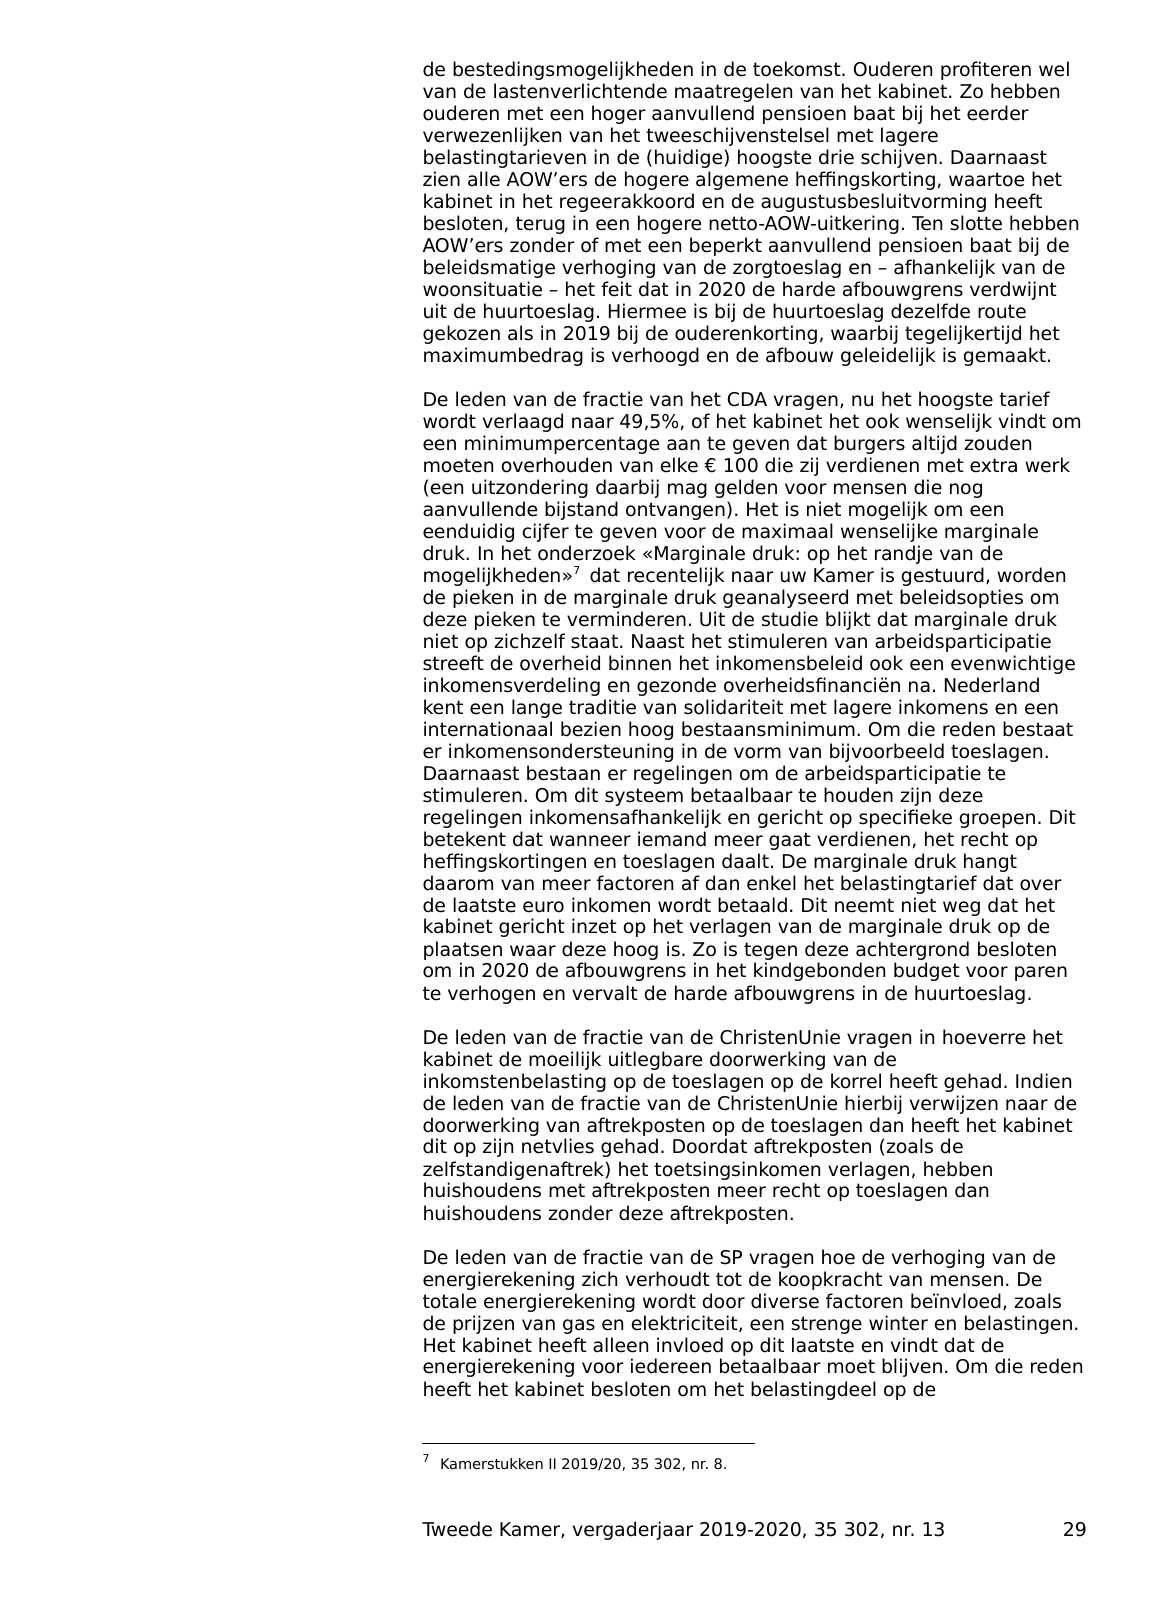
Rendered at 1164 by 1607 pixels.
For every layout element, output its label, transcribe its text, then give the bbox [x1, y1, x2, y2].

text Kamerstukken II 2019/20, 35 302, nr. 8. [422, 1452, 1087, 1474]
text De leden van de fractie van het CDA vragen, nu het hoogste tarief wordt verlaagd naar 49,5%, of het kabinet het ook wenselijk vindt om een minimumpercentage aan te geven dat burgers altijd zouden moeten overhouden van elke € 100 die zij verdienen met extra werk (een uitzondering daarbij mag gelden voor mensen die nog aanvullende bijstand ontvangen). Het is niet mogelijk om een eenduidig cijfer te geven voor de maximaal wenselijke marginale druk. In het onderzoek «Marginale druk: op het randje van de mogelijkheden» dat recentelijk naar uw Kamer is gestuurd, worden de pieken in de marginale druk geanalyseerd met beleidsopties om deze pieken te verminderen. Uit de studie blijkt dat marginale druk niet op zichzelf staat. Naast het stimuleren van arbeidsparticipatie streeft de overheid binnen het inkomensbeleid ook een evenwichtige inkomensverdeling en gezonde overheidsfinanciën na. Nederland kent een lange traditie van solidariteit met lagere inkomens en een internationaal bezien hoog bestaansminimum. Om die reden bestaat er inkomensondersteuning in de vorm van bijvoorbeeld toeslagen. Daarnaast bestaan er regelingen om de arbeidsparticipatie te stimuleren. Om dit systeem betaalbaar te houden zijn deze regelingen inkomensafhankelijk en gericht op specifieke groepen. Dit betekent dat wanneer iemand meer gaat verdienen, het recht op heffingskortingen en toeslagen daalt. De marginale druk hangt daarom van meer factoren af dan enkel het belastingtarief dat over de laatste euro inkomen wordt betaald. Dit neemt niet weg dat het kabinet gericht inzet op het verlagen van de marginale druk op de plaatsen waar deze hoog is. Zo is tegen deze achtergrond besloten om in 2020 de afbouwgrens in het kindgebonden budget voor paren te verhogen en vervalt de harde afbouwgrens in de huurtoeslag. [422, 389, 1087, 1004]
text De leden van de fractie van de ChristenUnie vragen in hoeverre het kabinet de moeilijk uitlegbare doorwerking van de inkomstenbelasting op de toeslagen op de korrel heeft gehad. Indien de leden van de fractie van de ChristenUnie hierbij verwijzen naar de doorwerking van aftrekposten op de toeslagen dan heeft het kabinet dit op zijn netvlies gehad. Doordat aftrekposten (zoals de zelfstandigenaftrek) het toetsingsinkomen verlagen, hebben huishoudens met aftrekposten meer recht op toeslagen dan huishoudens zonder deze aftrekposten. [422, 1027, 1087, 1224]
text de bestedingsmogelijkheden in de toekomst. Ouderen profiteren wel van de lastenverlichtende maatregelen van het kabinet. Zo hebben ouderen met een hoger aanvullend pensioen baat bij het eerder verwezenlijken van het tweeschijvenstelsel met lagere belastingtarieven in de (huidige) hoogste drie schijven. Daarnaast zien alle AOW’ers de hogere algemene heffingskorting, waartoe het kabinet in het regeerakkoord en de augustusbesluitvorming heeft besloten, terug in een hogere netto-AOW-uitkering. Ten slotte hebben AOW’ers zonder of met een beperkt aanvullend pensioen baat bij de beleidsmatige verhoging van de zorgtoeslag en – afhankelijk van de woonsituatie – het feit dat in 2020 de harde afbouwgrens verdwijnt uit de huurtoeslag. Hiermee is bij de huurtoeslag dezelfde route gekozen als in 2019 bij de ouderenkorting, waarbij tegelijkertijd het maximumbedrag is verhoogd en de afbouw geleidelijk is gemaakt. [422, 59, 1087, 367]
text De leden van de fractie van de SP vragen hoe de verhoging van de energierekening zich verhoudt tot de koopkracht van mensen. De totale energierekening wordt door diverse factoren beïnvloed, zoals de prijzen van gas en elektriciteit, een strenge winter en belastingen. Het kabinet heeft alleen invloed op dit laatste en vindt dat de energierekening voor iedereen betaalbaar moet blijven. Om die reden heeft het kabinet besloten om het belastingdeel op de [422, 1247, 1087, 1400]
